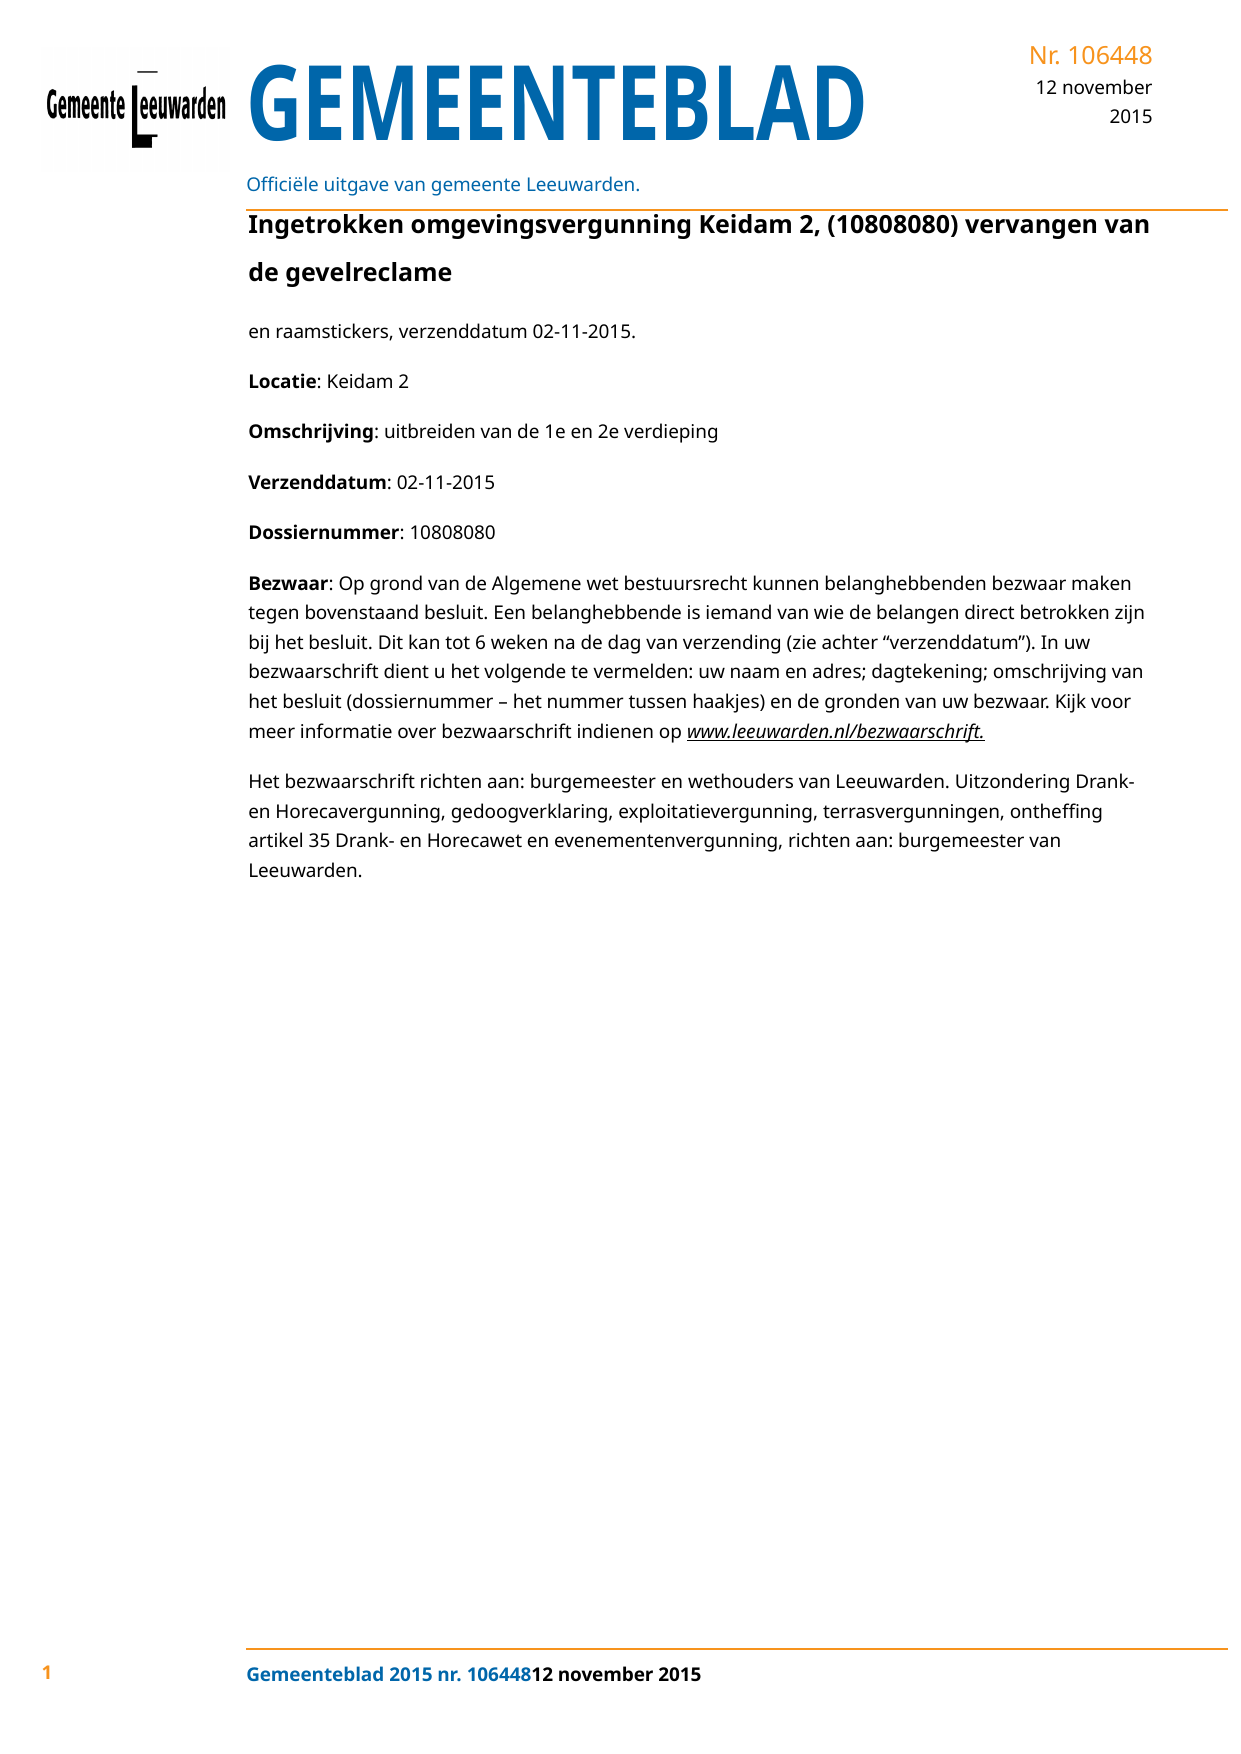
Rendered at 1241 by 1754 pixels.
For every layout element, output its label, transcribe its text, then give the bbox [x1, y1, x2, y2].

picture [41, 47, 231, 172]
text Bezwaar: Op grond van de Algemene wet bestuursrecht kunnen belanghebbenden bezwaar maken tegen bovenstaand besluit. Een belanghebbende is iemand van wie de belangen direct betrokken zijn bij het besluit. Dit kan tot 6 weken na de dag van verzending (zie achter “verzenddatum”). In uw bezwaarschrift dient u het volgende te vermelden: uw naam en adres; dagtekening; omschrijving van het besluit (dossiernummer – het nummer tussen haakjes) en de gronden van uw bezwaar. Kijk voor meer informatie over bezwaarschrift indienen op www.leeuwarden.nl/bezwaarschrift. [248, 570, 1152, 744]
text Omschrijving: uitbreiden van de 1e en 2e verdieping [248, 419, 1152, 444]
text Het bezwaarschrift richten aan: burgemeester en wethouders van Leeuwarden. Uitzondering Drank- en Horecavergunning, gedoogverklaring, exploitatievergunning, terrasvergunningen, ontheffing artikel 35 Drank- en Horecawet en evenementenvergunning, richten aan: burgemeester van Leeuwarden. [248, 768, 1152, 883]
text Ingetrokken omgevingsvergunning Keidam 2, (10808080) vervangen van de gevelreclame [248, 211, 1152, 288]
text Verzenddatum: 02-11-2015 [248, 469, 1152, 495]
text en raamstickers, verzenddatum 02-11-2015. [248, 318, 1152, 344]
text Locatie: Keidam 2 [248, 368, 1152, 394]
text Dossiernummer: 10808080 [248, 519, 1152, 545]
